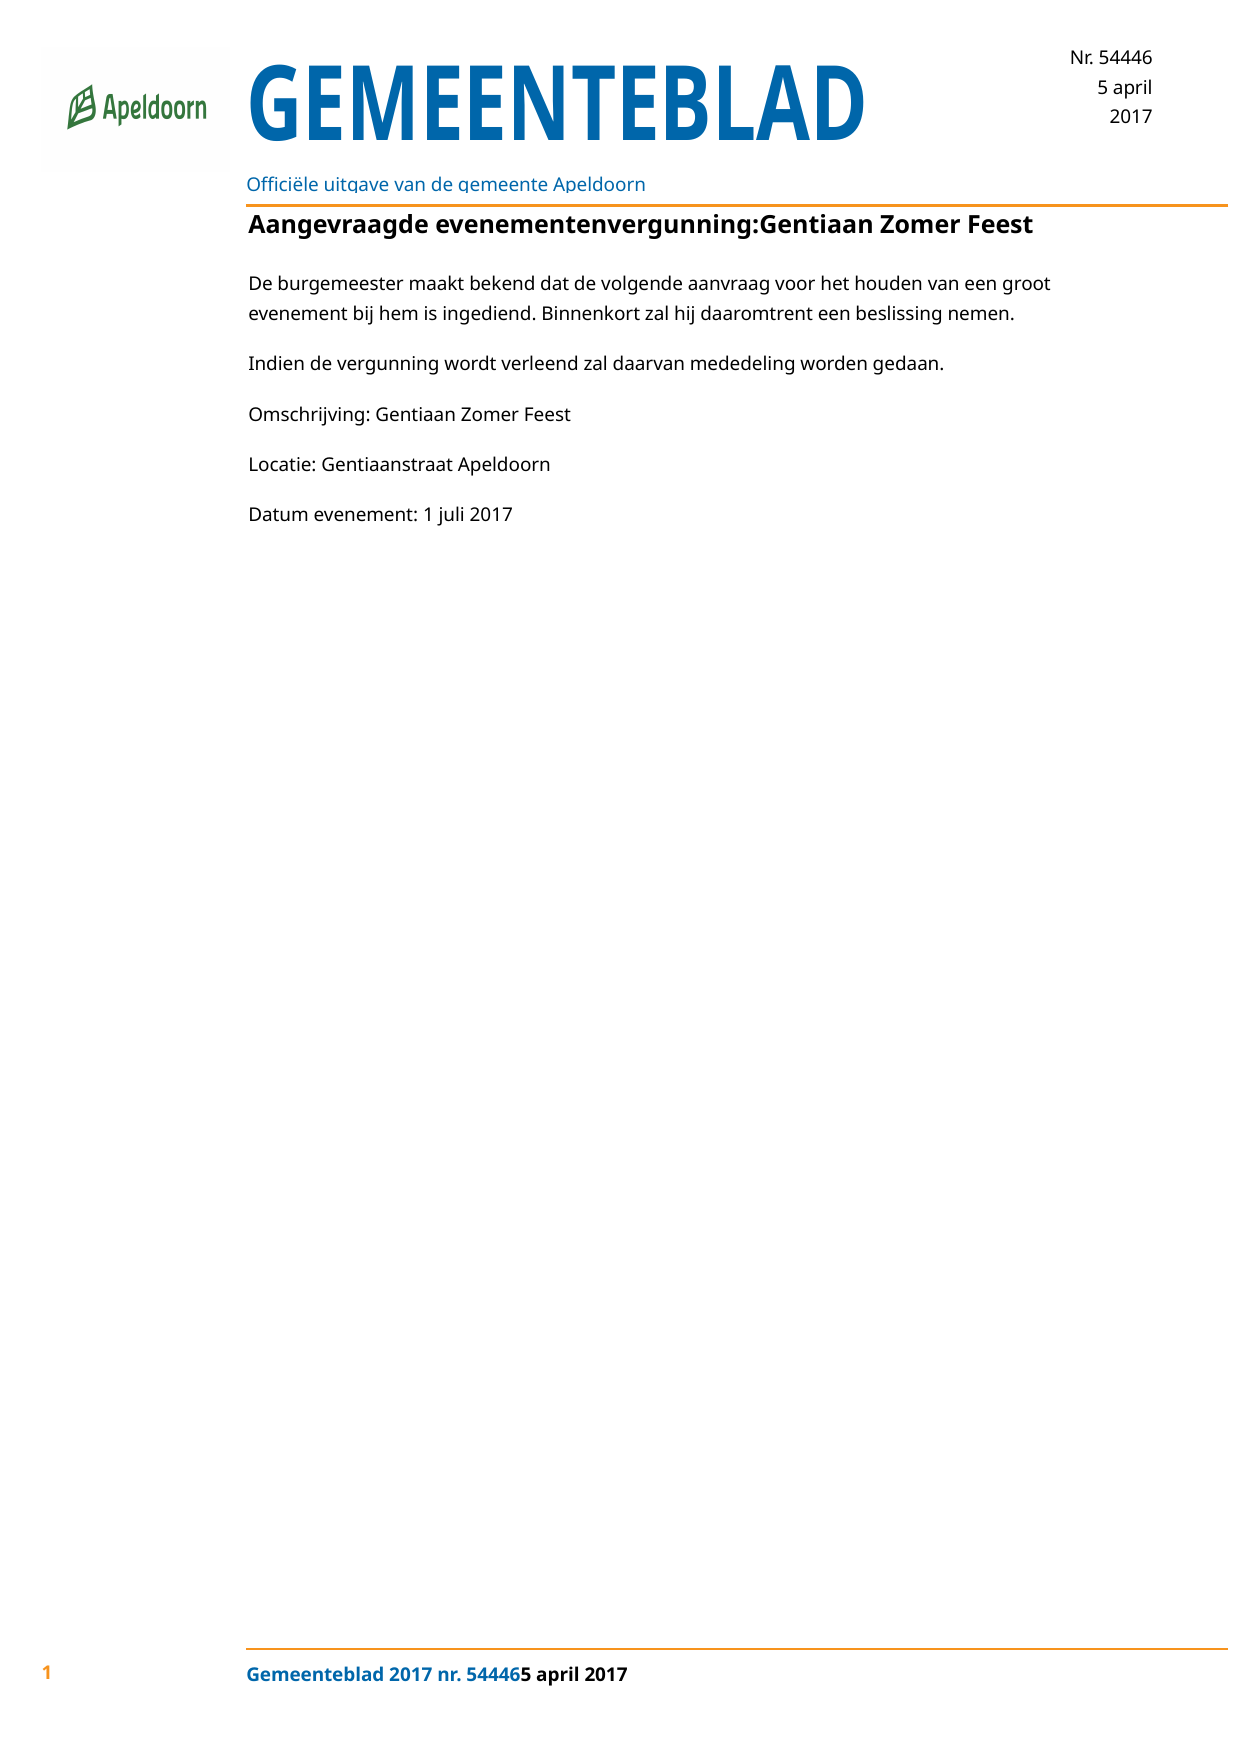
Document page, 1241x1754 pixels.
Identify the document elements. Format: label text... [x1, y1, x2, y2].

text Datum evenement: 1 juli 2017 [248, 502, 1152, 527]
text De burgemeester maakt bekend dat de volgende aanvraag voor het houden van een groot evenement bij hem is ingediend. Binnenkort zal hij daaromtrent een beslissing nemen. [248, 270, 1152, 326]
text Locatie: Gentiaanstraat Apeldoorn [248, 451, 1152, 477]
text Omschrijving: Gentiaan Zomer Feest [248, 401, 1152, 426]
text Aangevraagde evenementenvergunning:Gentiaan Zomer Feest [248, 207, 1152, 241]
picture [41, 47, 231, 172]
text Indien de vergunning wordt verleend zal daarvan mededeling worden gedaan. [248, 350, 1152, 376]
